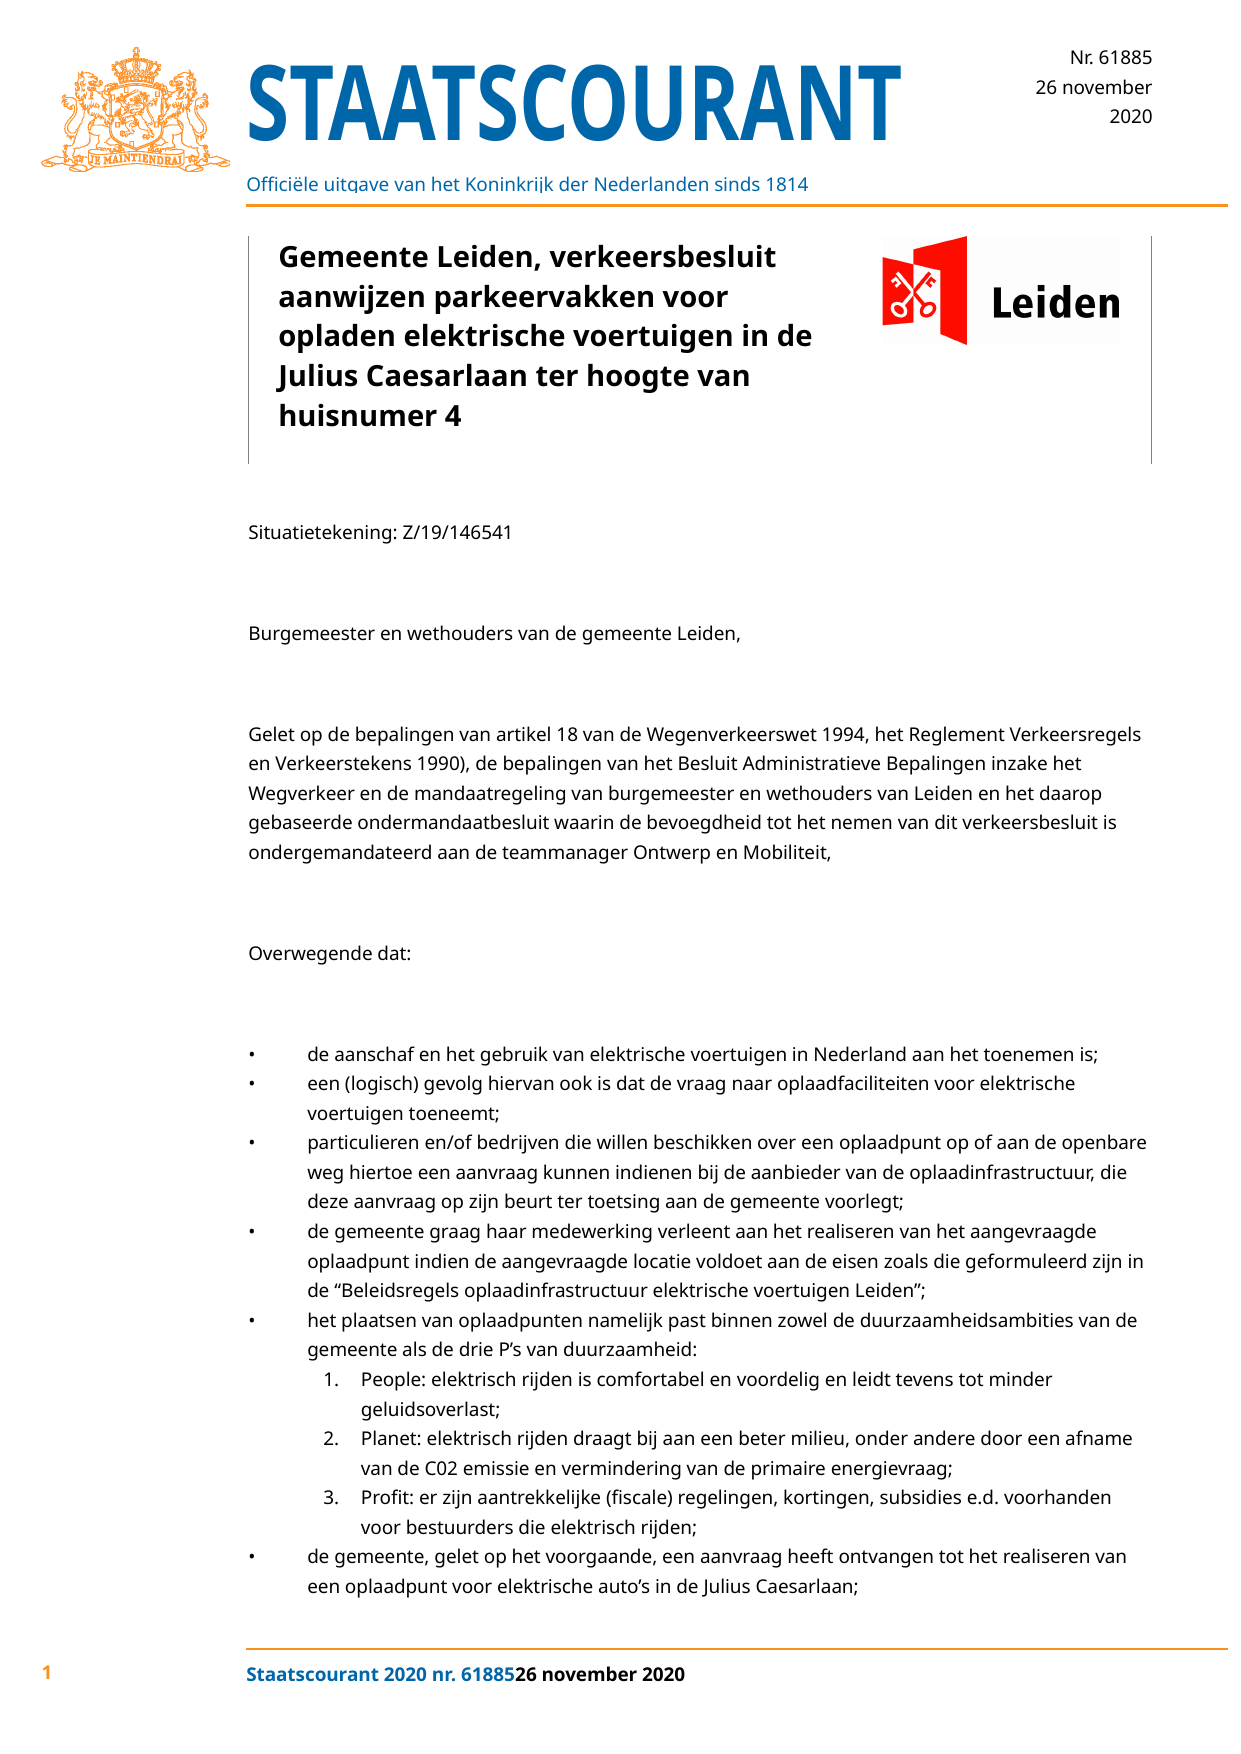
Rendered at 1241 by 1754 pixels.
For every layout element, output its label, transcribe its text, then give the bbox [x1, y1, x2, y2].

list de gemeente graag haar medewerking verleent aan het realiseren van het aangevraagde oplaadpunt indien de aangevraagde locatie voldoet aan de eisen zoals die geformuleerd zijn in de “Beleidsregels oplaadinfrastructuur elektrische voertuigen Leiden”; [248, 1218, 1152, 1303]
text Situatietekening: Z/19/146541 [248, 519, 1152, 545]
list de aanschaf en het gebruik van elektrische voertuigen in Nederland aan het toenemen is; [248, 1041, 1152, 1066]
list Planet: elektrisch rijden draagt bij aan een beter milieu, onder andere door een afname van de C02 emissie en vermindering van de primaire energievraag; [323, 1425, 1152, 1481]
list het plaatsen van oplaadpunten namelijk past binnen zowel de duurzaamheidsambities van de gemeente als de drie P’s van duurzaamheid: [248, 1307, 1152, 1362]
list de gemeente, gelet op het voorgaande, een aanvraag heeft ontvangen tot het realiseren van een oplaadpunt voor elektrische auto’s in de Julius Caesarlaan; [248, 1544, 1152, 1599]
picture [882, 236, 1119, 345]
table_header [850, 236, 1151, 464]
text Burgemeester en wethouders van de gemeente Leiden, [248, 620, 1152, 646]
list particulieren en/of bedrijven die willen beschikken over een oplaadpunt op of aan de openbare weg hiertoe een aanvraag kunnen indienen bij de aanbieder van de oplaadinfrastructuur, die deze aanvraag op zijn beurt ter toetsing aan de gemeente voorlegt; [248, 1129, 1152, 1214]
list Profit: er zijn aantrekkelijke (fiscale) regelingen, kortingen, subsidies e.d. voorhanden voor bestuurders die elektrisch rijden; [323, 1484, 1152, 1540]
text Gelet op de bepalingen van artikel 18 van de Wegenverkeerswet 1994, het Reglement Verkeersregels en Verkeerstekens 1990), de bepalingen van het Besluit Administratieve Bepalingen inzake het Wegverkeer en de mandaatregeling van burgemeester en wethouders van Leiden en het daarop gebaseerde ondermandaatbesluit waarin de bevoegdheid tot het nemen van dit verkeersbesluit is ondergemandateerd aan de teammanager Ontwerp en Mobiliteit, [248, 721, 1152, 865]
table_header Gemeente Leiden, verkeersbesluit aanwijzen parkeervakken voor opladen elektrische voertuigen in de Julius Caesarlaan ter hoogte van huisnumer 4 [249, 236, 850, 464]
list een (logisch) gevolg hiervan ook is dat de vraag naar oplaadfaciliteiten voor elektrische voertuigen toeneemt; [248, 1070, 1152, 1126]
picture [41, 47, 231, 172]
list People: elektrisch rijden is comfortabel en voordelig en leidt tevens tot minder geluidsoverlast; [323, 1366, 1152, 1421]
text Overwegende dat: [248, 940, 1152, 966]
